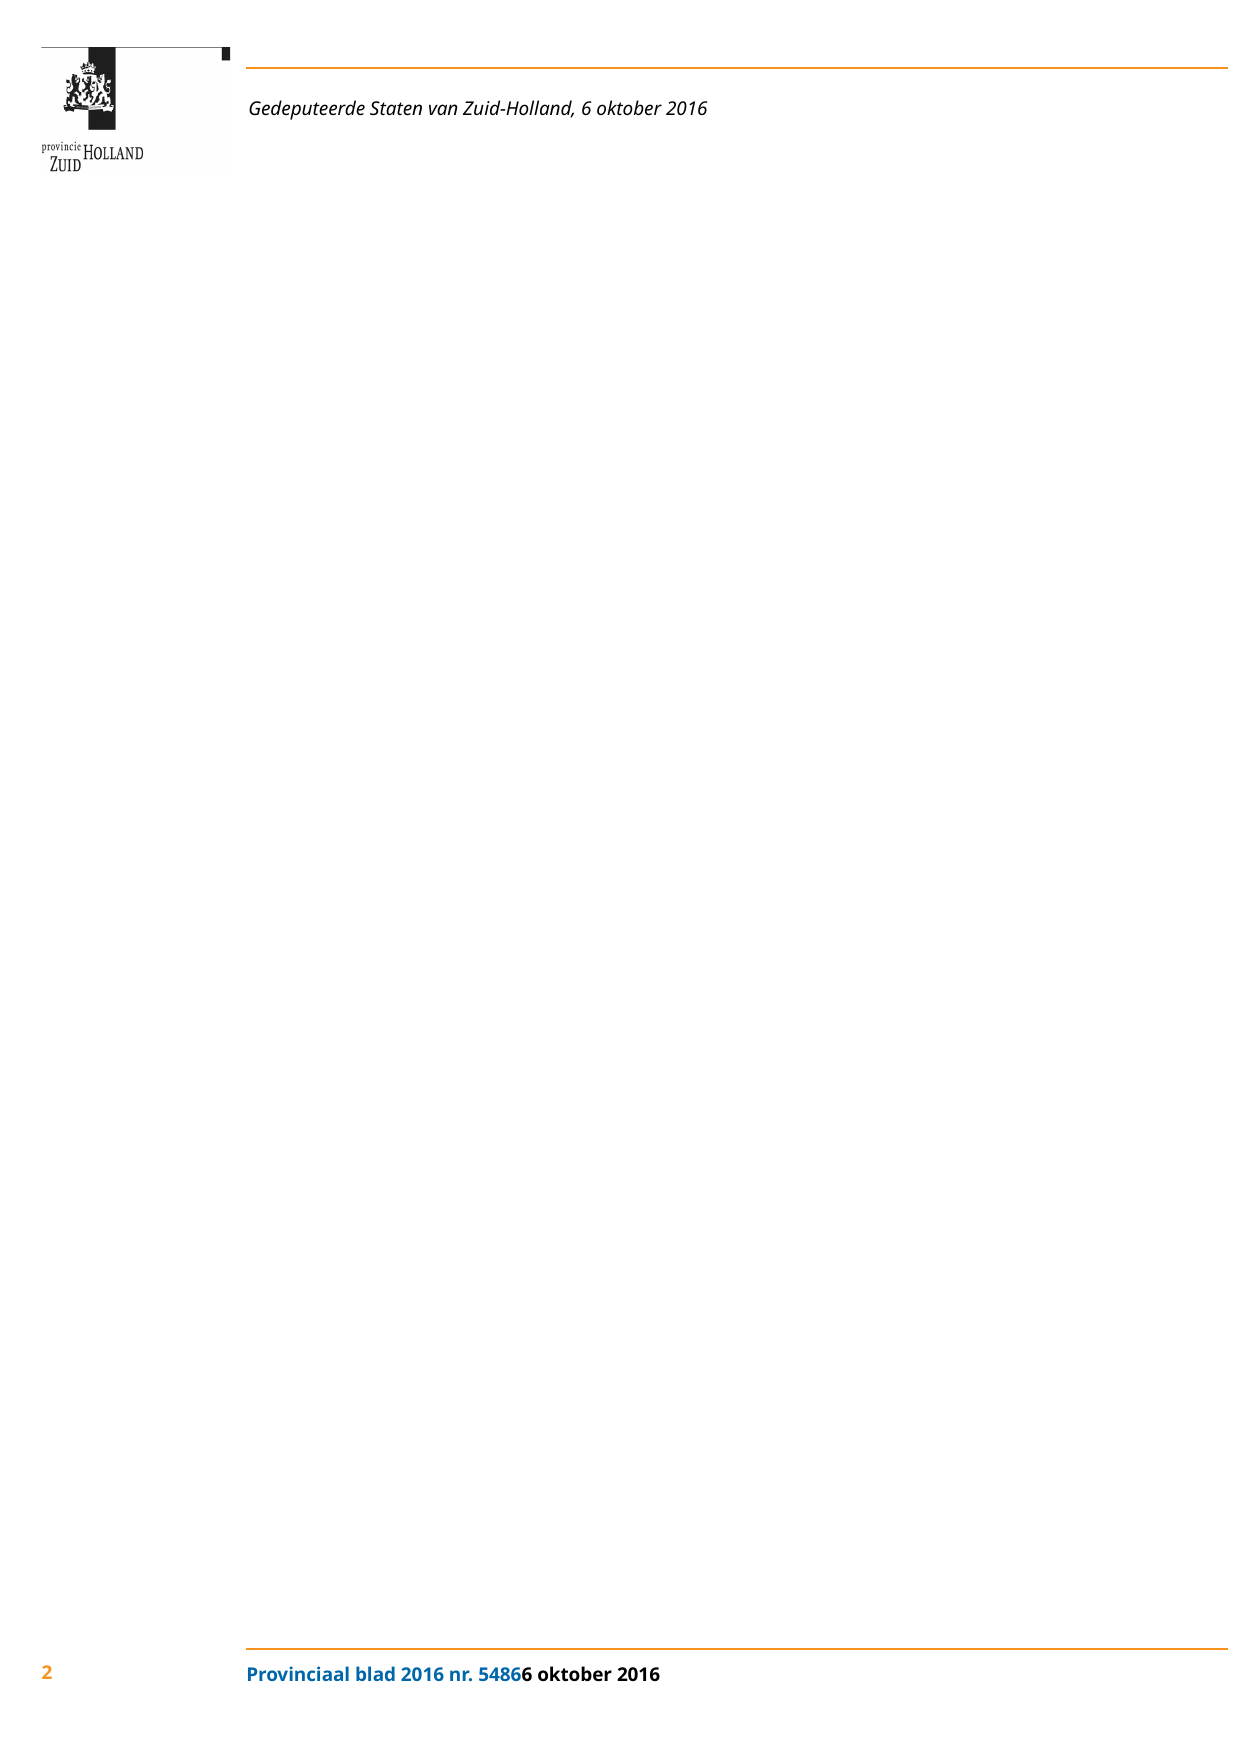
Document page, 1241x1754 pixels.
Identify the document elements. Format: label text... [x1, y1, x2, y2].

picture [41, 47, 231, 172]
text Gedeputeerde Staten van Zuid-Holland, 6 oktober 2016 [248, 95, 1152, 121]
